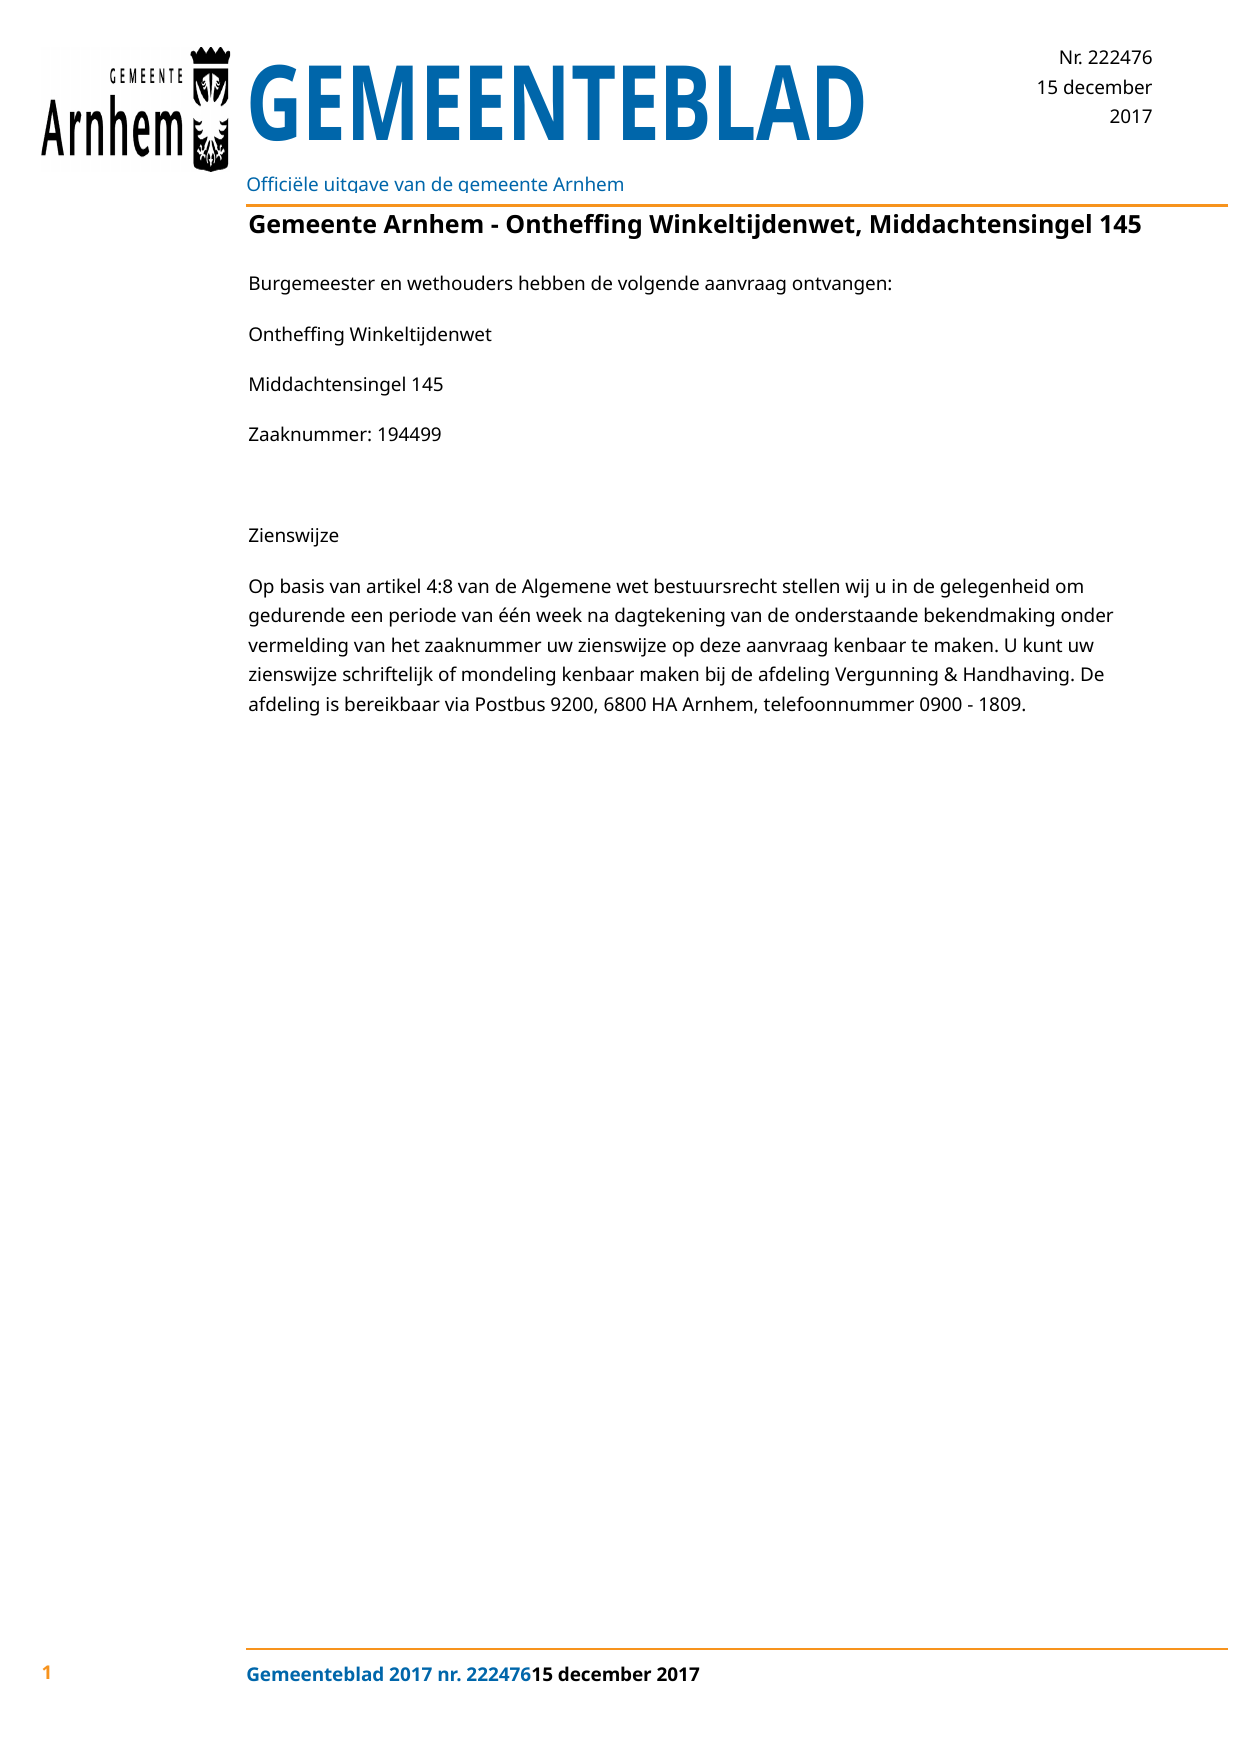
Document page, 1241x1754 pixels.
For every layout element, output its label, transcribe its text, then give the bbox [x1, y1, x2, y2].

picture [41, 47, 231, 172]
text Burgemeester en wethouders hebben de volgende aanvraag ontvangen: [248, 270, 1152, 296]
text Ontheffing Winkeltijdenwet [248, 321, 1152, 346]
text Op basis van artikel 4:8 van de Algemene wet bestuursrecht stellen wij u in de gelegenheid om gedurende een periode van één week na dagtekening van de onderstaande bekendmaking onder vermelding van het zaaknummer uw zienswijze op deze aanvraag kenbaar te maken. U kunt uw zienswijze schriftelijk of mondeling kenbaar maken bij de afdeling Vergunning & Handhaving. De afdeling is bereikbaar via Postbus 9200, 6800 HA Arnhem, telefoonnummer 0900 - 1809. [248, 573, 1152, 717]
text Gemeente Arnhem - Ontheffing Winkeltijdenwet, Middachtensingel 145 [248, 207, 1152, 241]
text Middachtensingel 145 [248, 371, 1152, 397]
text Zaaknummer: 194499 [248, 422, 1152, 447]
text Zienswijze [248, 522, 1152, 548]
